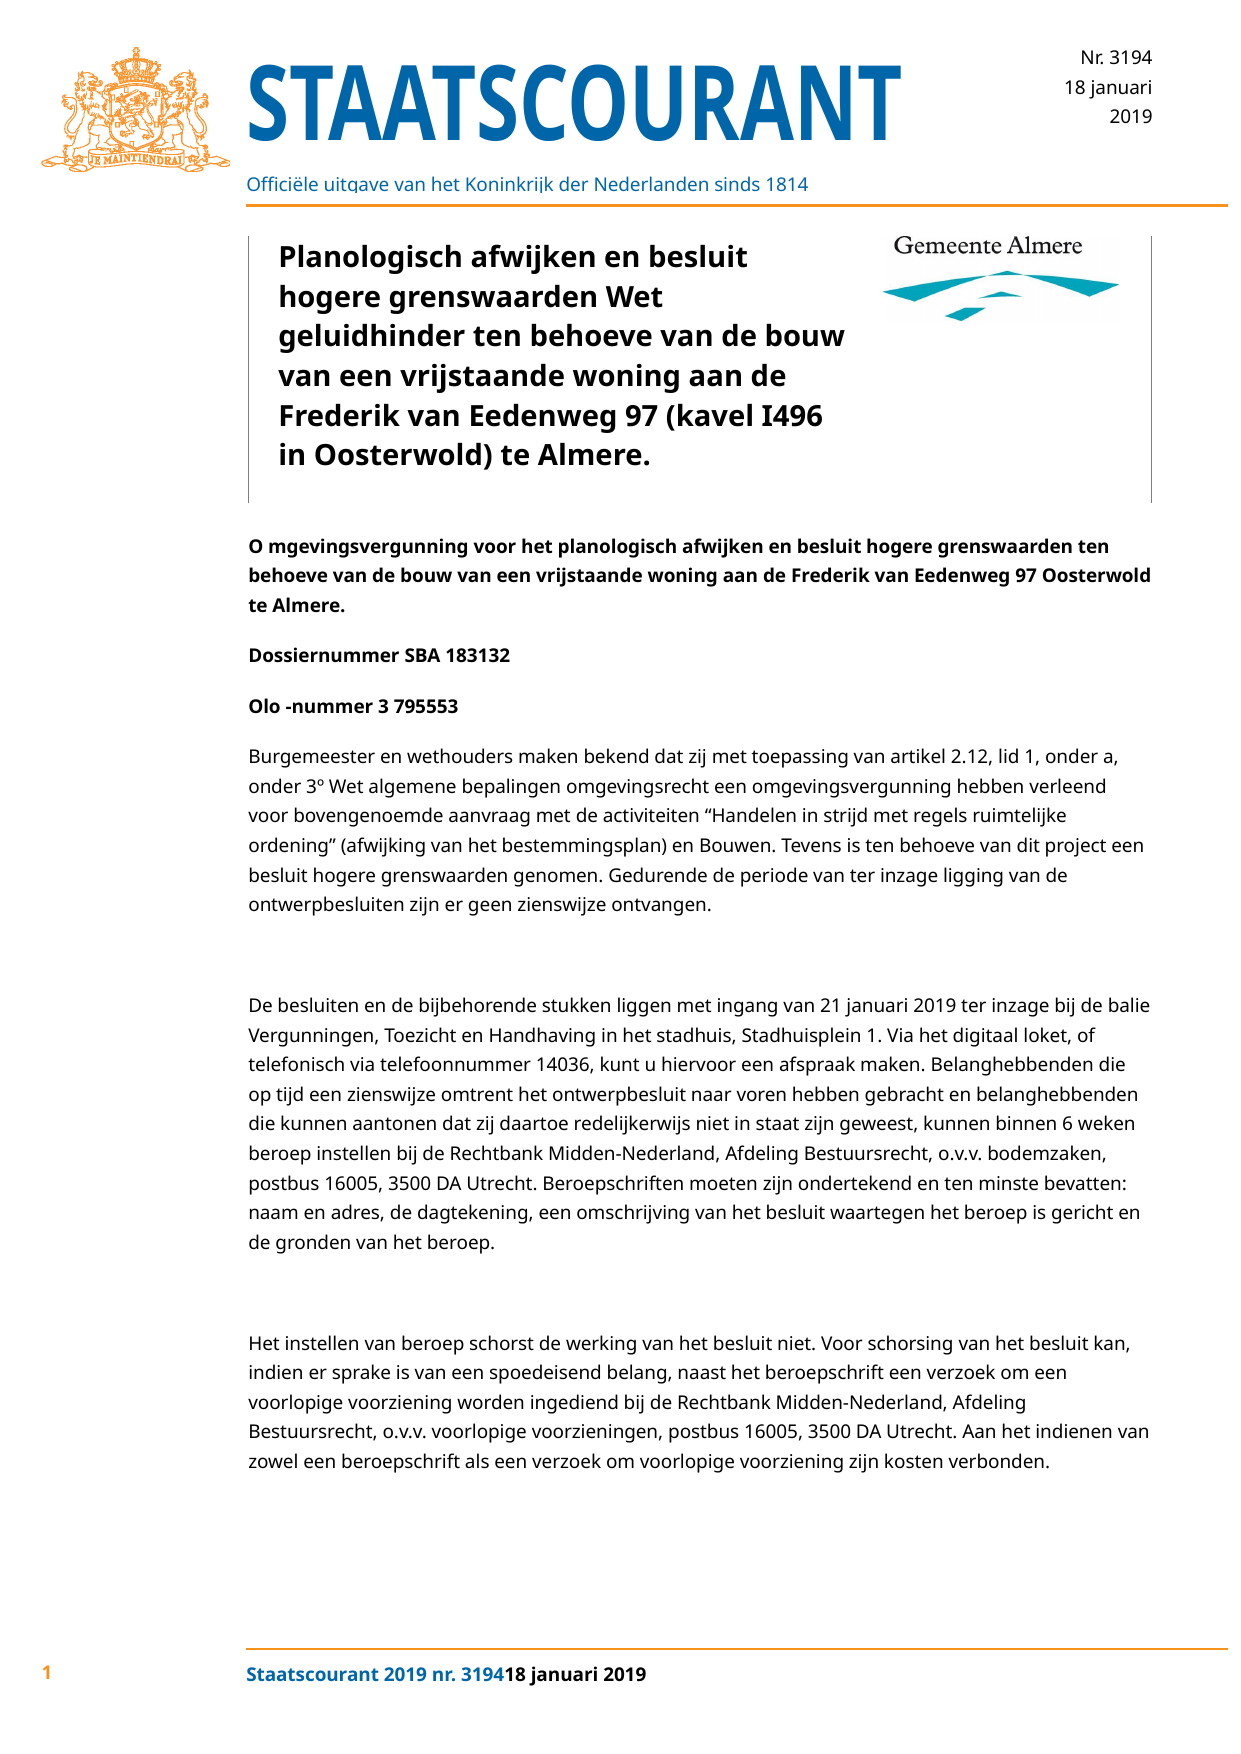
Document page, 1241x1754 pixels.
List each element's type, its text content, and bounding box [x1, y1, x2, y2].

text De besluiten en de bijbehorende stukken liggen met ingang van 21 januari 2019 ter inzage bij de balie Vergunningen, Toezicht en Handhaving in het stadhuis, Stadhuisplein 1. Via het digitaal loket, of telefonisch via telefoonnummer 14036, kunt u hiervoor een afspraak maken. Belanghebbenden die op tijd een zienswijze omtrent het ontwerpbesluit naar voren hebben gebracht en belanghebbenden die kunnen aantonen dat zij daartoe redelijkerwijs niet in staat zijn geweest, kunnen binnen 6 weken beroep instellen bij de Rechtbank Midden-Nederland, Afdeling Bestuursrecht, o.v.v. bodemzaken, postbus 16005, 3500 DA Utrecht. Beroepschriften moeten zijn ondertekend en ten minste bevatten: naam en adres, de dagtekening, een omschrijving van het besluit waartegen het beroep is gericht en de gronden van het beroep. [248, 992, 1152, 1254]
text Het instellen van beroep schorst de werking van het besluit niet. Voor schorsing van het besluit kan, indien er sprake is van een spoedeisend belang, naast het beroepschrift een verzoek om een voorlopige voorziening worden ingediend bij de Rechtbank Midden-Nederland, Afdeling Bestuursrecht, o.v.v. voorlopige voorzieningen, postbus 16005, 3500 DA Utrecht. Aan het indienen van zowel een beroepschrift als een verzoek om voorlopige voorziening zijn kosten verbonden. [248, 1330, 1152, 1474]
table_header Planologisch afwijken en besluit hogere grenswaarden Wet geluidhinder ten behoeve van de bouw van een vrijstaande woning aan de Frederik van Eedenweg 97 (kavel I496 in Oosterwold) te Almere. [249, 236, 850, 503]
text Burgemeester en wethouders maken bekend dat zij met toepassing van artikel 2.12, lid 1, onder a, onder 3º Wet algemene bepalingen omgevingsrecht een omgevingsvergunning hebben verleend voor bovengenoemde aanvraag met de activiteiten “Handelen in strijd met regels ruimtelijke ordening” (afwijking van het bestemmingsplan) en Bouwen. Tevens is ten behoeve van dit project een besluit hogere grenswaarden genomen. Gedurende de periode van ter inzage ligging van de ontwerpbesluiten zijn er geen zienswijze ontvangen. [248, 743, 1152, 917]
text O mgevingsvergunning voor het planologisch afwijken en besluit hogere grenswaarden ten behoeve van de bouw van een vrijstaande woning aan de Frederik van Eedenweg 97 Oosterwold te Almere. [248, 533, 1152, 618]
picture [41, 47, 231, 172]
picture [882, 236, 1119, 321]
text Olo -nummer 3 795553 [248, 693, 1152, 719]
table_header [850, 236, 1151, 503]
text Dossiernummer SBA 183132 [248, 643, 1152, 668]
